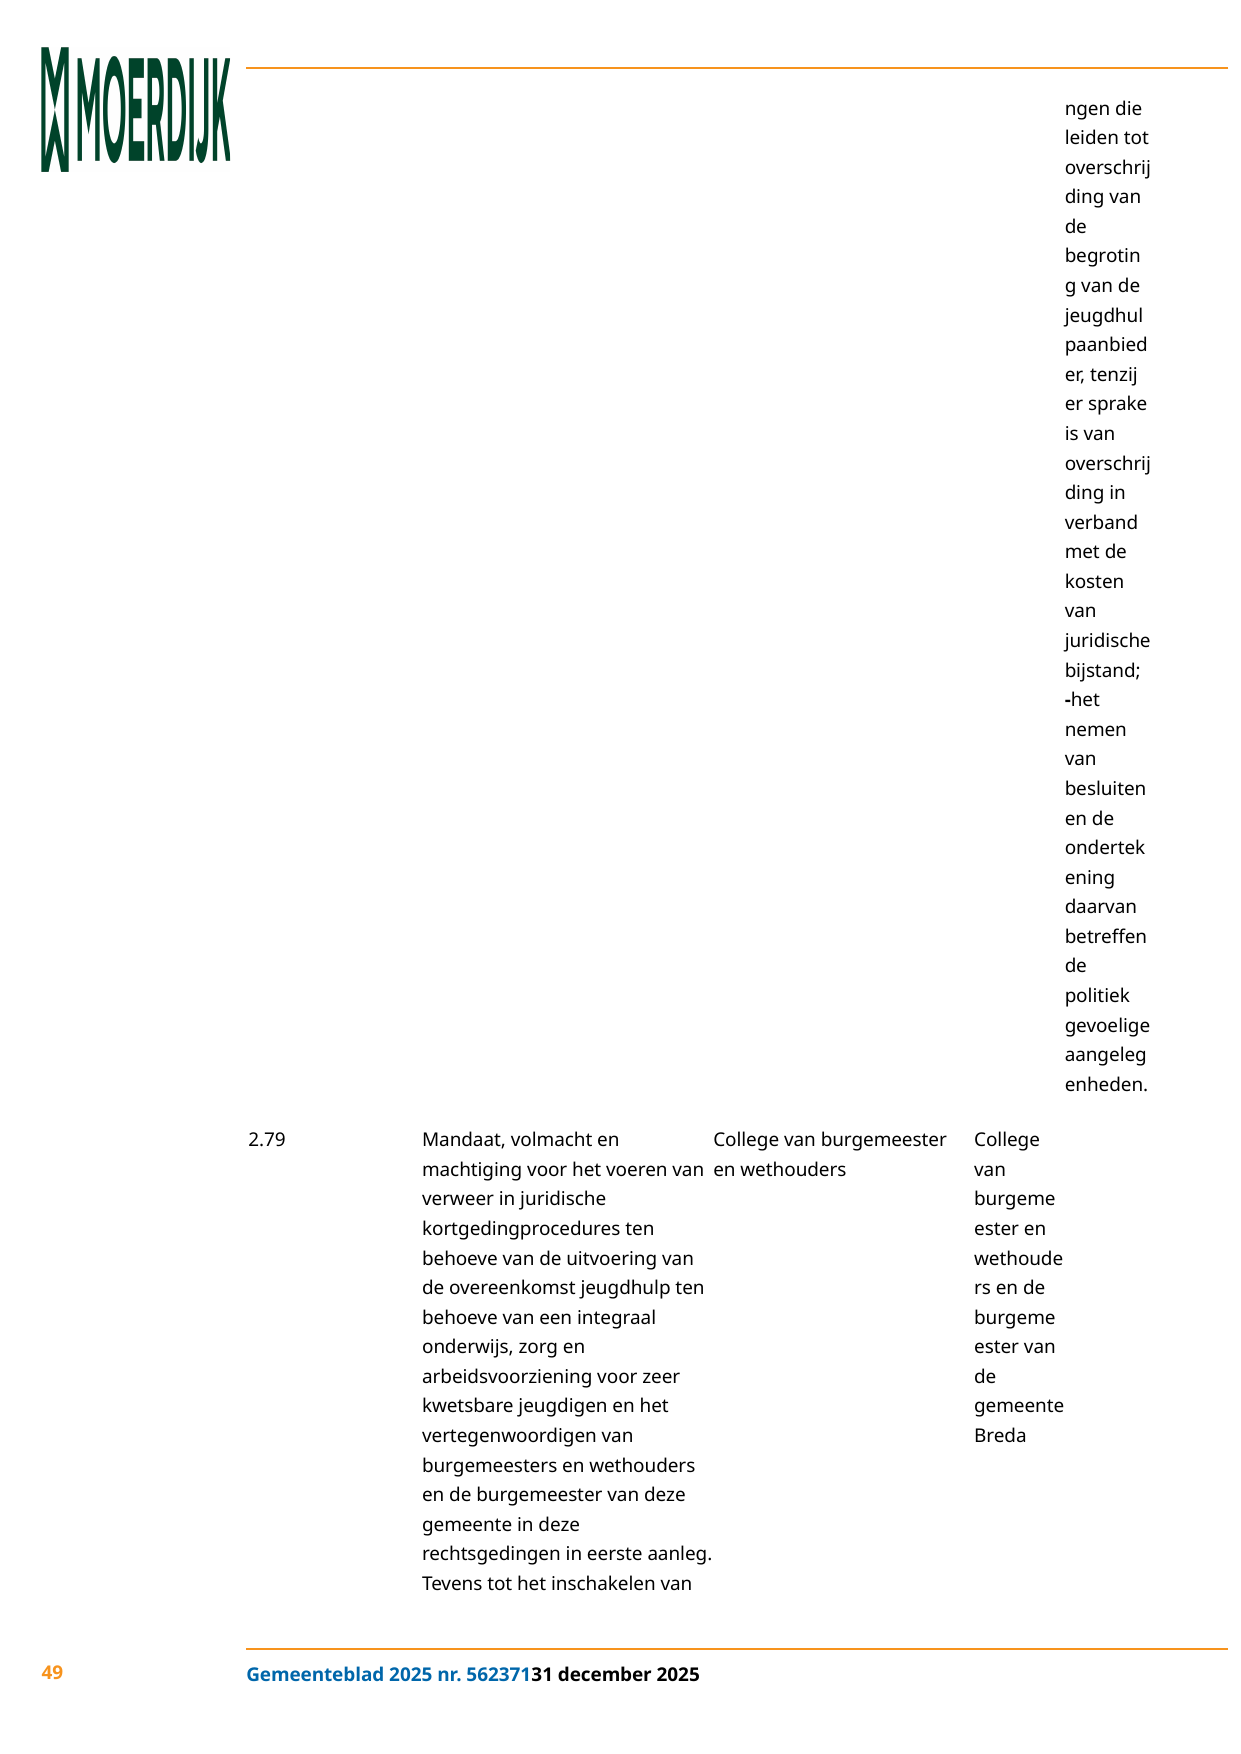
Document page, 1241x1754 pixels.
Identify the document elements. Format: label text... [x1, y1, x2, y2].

table_cell [248, 95, 335, 1126]
table_cell [800, 95, 887, 1126]
table_cell College van burgemeester en wethouders [713, 1126, 974, 1596]
table_cell Mandaat, volmacht en machtiging voor het voeren van verweer in juridische kortgedingprocedures ten behoeve van de uitvoering van de overeenkomst jeugdhulp ten behoeve van een integraal onderwijs, zorg en arbeidsvoorziening voor zeer kwetsbare jeugdigen en het vertegenwoordigen van burgemeesters en wethouders en de burgemeester van deze gemeente in deze rechtsgedingen in eerste aanleg. Tevens tot het inschakelen van [422, 1126, 713, 1596]
table_cell College van burgemeester en wethouders en de burgemeester van de gemeente Breda [974, 1126, 1064, 1596]
table_cell ngen die leiden tot overschrijding van de begroting van de jeugdhulpaanbieder, tenzij er sprake is van overschrijding in verband met de kosten van juridische bijstand; -het nemen van besluiten en de ondertekening daarvan betreffende politiek gevoelige aangelegenheden. [1065, 95, 1152, 1126]
table_cell 2.79 [248, 1126, 422, 1596]
table_cell [335, 95, 800, 1126]
picture [41, 47, 231, 172]
table_cell [1065, 1126, 1152, 1596]
table_cell [887, 95, 1064, 1126]
